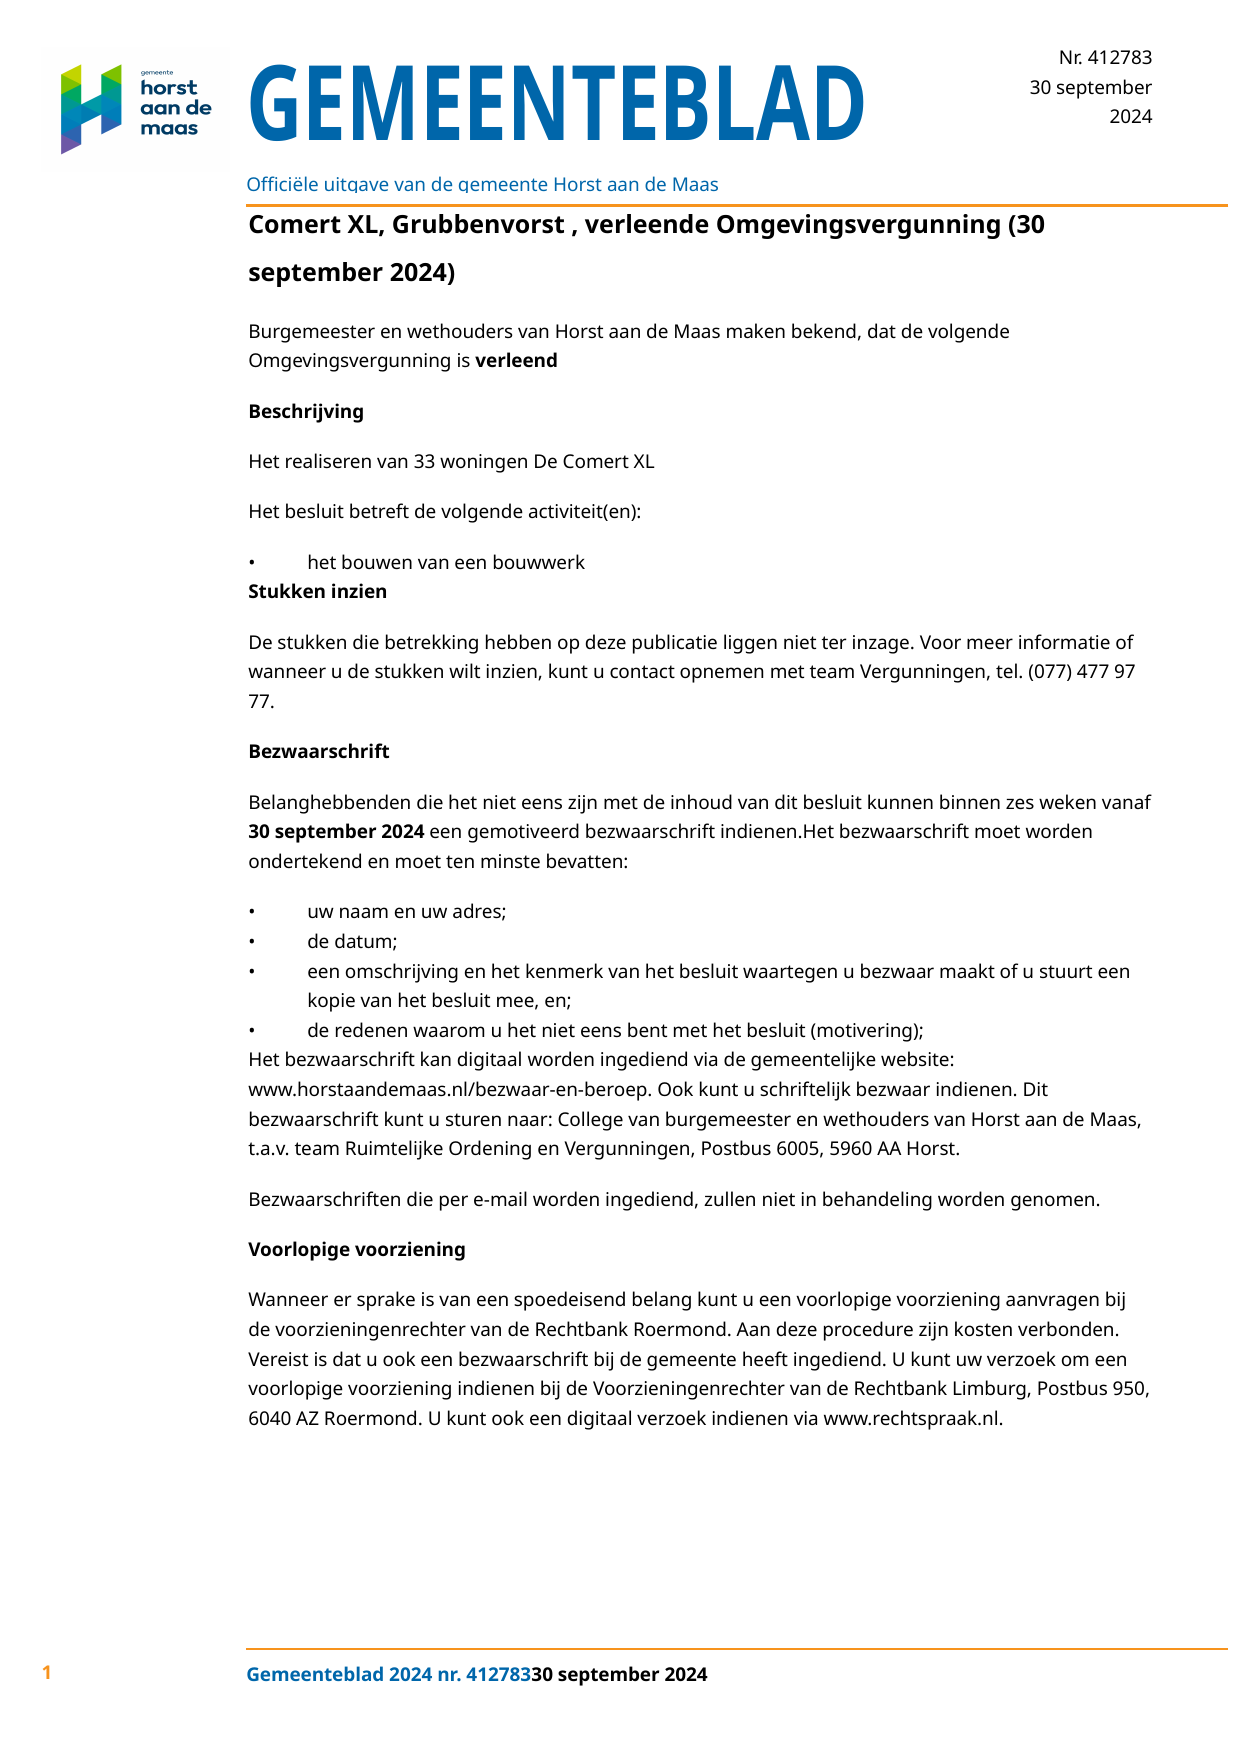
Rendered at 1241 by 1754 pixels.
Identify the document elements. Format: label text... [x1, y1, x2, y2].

list de redenen waarom u het niet eens bent met het besluit (motivering); [248, 1017, 1152, 1043]
text Belanghebbenden die het niet eens zijn met de inhoud van dit besluit kunnen binnen zes weken vanaf 30 september 2024 een gemotiveerd bezwaarschrift indienen.Het bezwaarschrift moet worden ondertekend en moet ten minste bevatten: [248, 789, 1152, 874]
text Bezwaarschrift [248, 739, 1152, 764]
text Wanneer er sprake is van een spoedeisend belang kunt u een voorlopige voorziening aanvragen bij de voorzieningenrechter van de Rechtbank Roermond. Aan deze procedure zijn kosten verbonden. Vereist is dat u ook een bezwaarschrift bij de gemeente heeft ingediend. U kunt uw verzoek om een voorlopige voorziening indienen bij de Voorzieningenrechter van de Rechtbank Limburg, Postbus 950, 6040 AZ Roermond. U kunt ook een digitaal verzoek indienen via www.rechtspraak.nl. [248, 1287, 1152, 1431]
list de datum; [248, 928, 1152, 954]
text Bezwaarschriften die per e-mail worden ingediend, zullen niet in behandeling worden genomen. [248, 1186, 1152, 1212]
text Het bezwaarschrift kan digitaal worden ingediend via de gemeentelijke website: www.horstaandemaas.nl/bezwaar-en-beroep. Ook kunt u schriftelijk bezwaar indienen. Dit bezwaarschrift kunt u sturen naar: College van burgemeester en wethouders van Horst aan de Maas, t.a.v. team Ruimtelijke Ordening en Vergunningen, Postbus 6005, 5960 AA Horst. [248, 1047, 1152, 1161]
text De stukken die betrekking hebben op deze publicatie liggen niet ter inzage. Voor meer informatie of wanneer u de stukken wilt inzien, kunt u contact opnemen met team Vergunningen, tel. (077) 477 97 77. [248, 629, 1152, 714]
text Het realiseren van 33 woningen De Comert XL [248, 448, 1152, 474]
text Beschrijving [248, 398, 1152, 424]
text Comert XL, Grubbenvorst , verleende Omgevingsvergunning (30 september 2024) [248, 207, 1152, 288]
text Voorlopige voorziening [248, 1236, 1152, 1262]
list een omschrijving en het kenmerk van het besluit waartegen u bezwaar maakt of u stuurt een kopie van het besluit mee, en; [248, 958, 1152, 1013]
list uw naam en uw adres; [248, 899, 1152, 924]
picture [41, 47, 231, 172]
text Burgemeester en wethouders van Horst aan de Maas maken bekend, dat de volgende Omgevingsvergunning is verleend [248, 318, 1152, 373]
text Het besluit betreft de volgende activiteit(en): [248, 499, 1152, 524]
text Stukken inzien [248, 579, 1152, 604]
list het bouwen van een bouwwerk [248, 549, 1152, 575]
